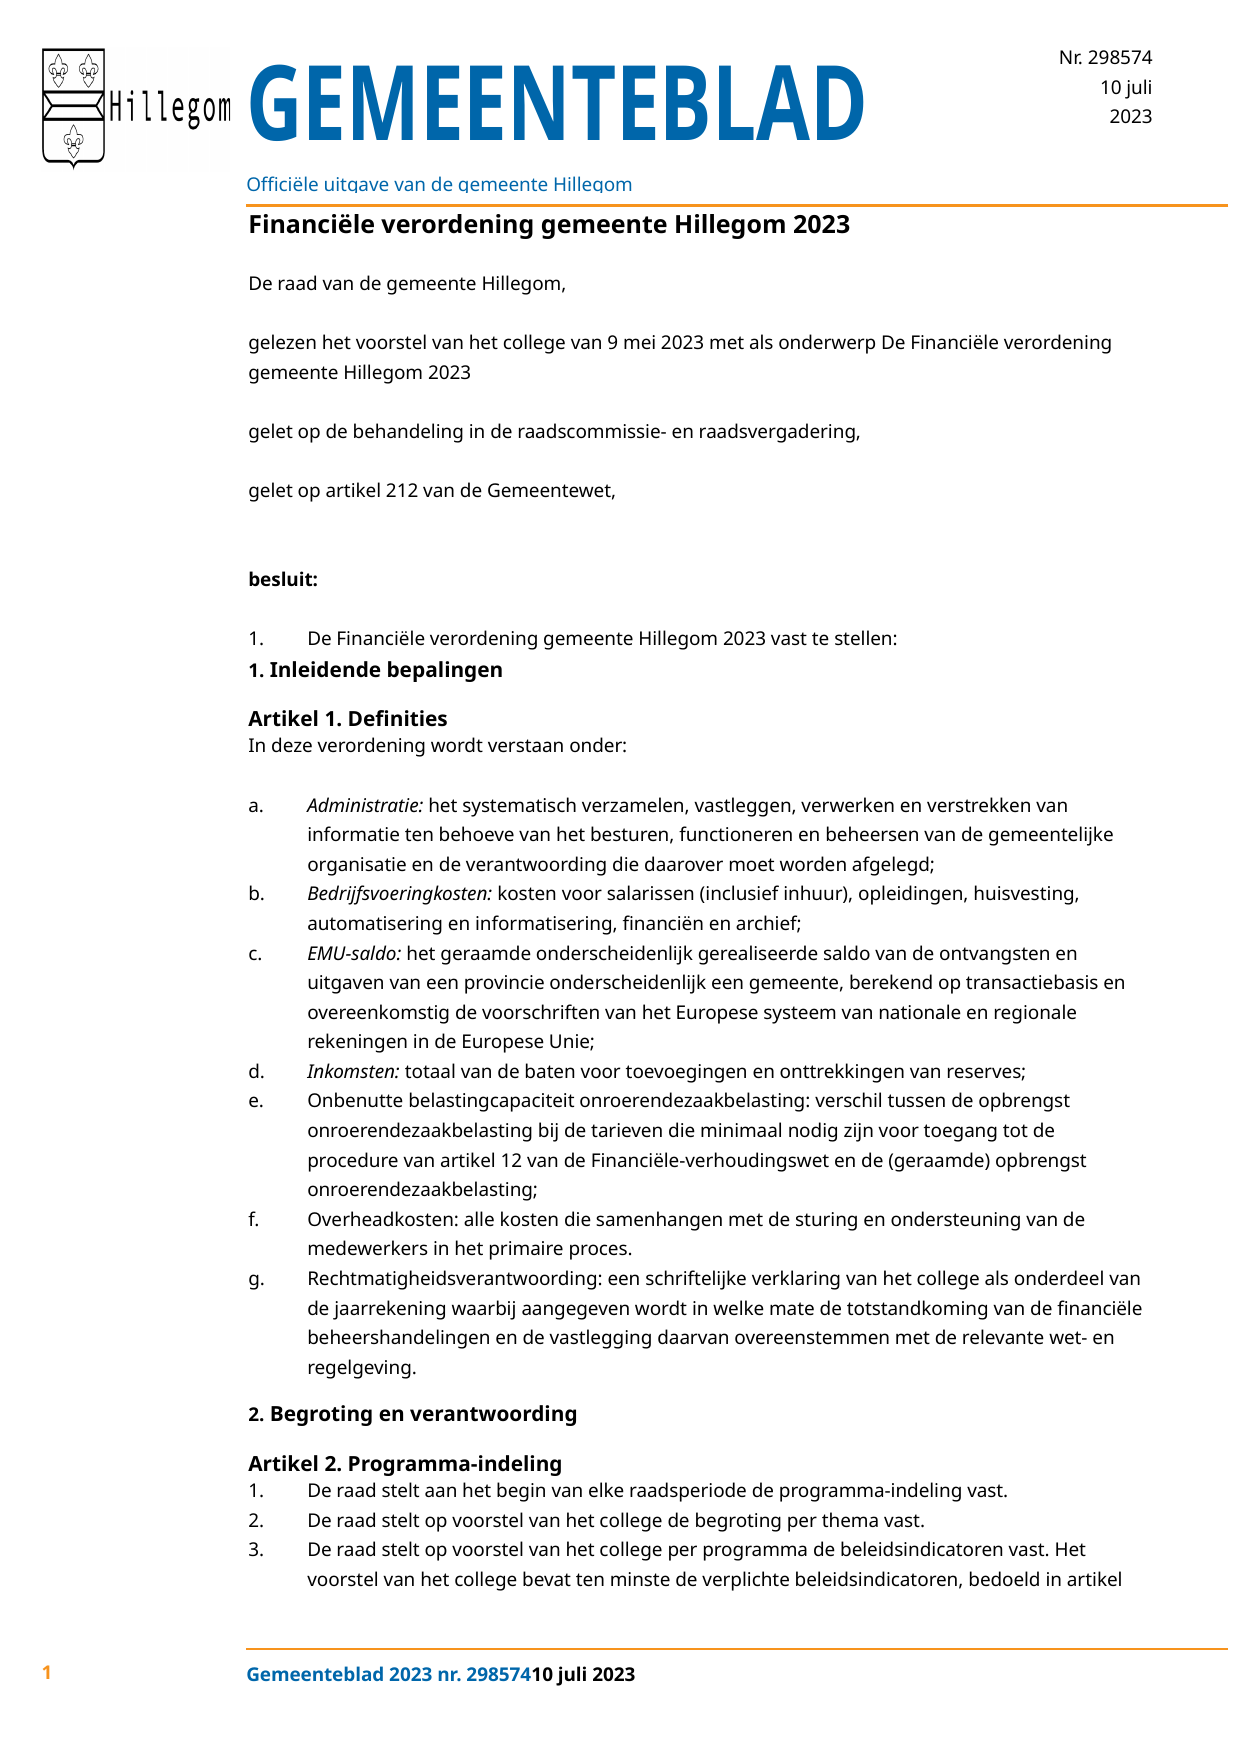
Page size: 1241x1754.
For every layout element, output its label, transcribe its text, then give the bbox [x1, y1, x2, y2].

list De raad stelt aan het begin van elke raadsperiode de programma-indeling vast. [248, 1477, 1152, 1503]
list Inkomsten: totaal van de baten voor toevoegingen en onttrekkingen van reserves; [248, 1058, 1152, 1084]
text Financiële verordening gemeente Hillegom 2023 [248, 207, 1152, 241]
list Rechtmatigheidsverantwoording: een schriftelijke verklaring van het college als onderdeel van de jaarrekening waarbij aangegeven wordt in welke mate de totstandkoming van de financiële beheershandelingen en de vastlegging daarvan overeenstemmen met de relevante wet- en regelgeving. [248, 1265, 1152, 1379]
list Bedrijfsvoeringkosten: kosten voor salarissen (inclusief inhuur), opleidingen, huisvesting, automatisering en informatisering, financiën en archief; [248, 881, 1152, 936]
list De raad stelt op voorstel van het college de begroting per thema vast. [248, 1507, 1152, 1532]
text De raad van de gemeente Hillegom, [248, 270, 1152, 296]
text 1. Inleidende bepalingen [248, 655, 1152, 683]
list Overheadkosten: alle kosten die samenhangen met de sturing en ondersteuning van de medewerkers in het primaire proces. [248, 1206, 1152, 1261]
text Artikel 1. Definities [248, 704, 1152, 733]
text besluit: [248, 566, 1152, 592]
list De raad stelt op voorstel van het college per programma de beleidsindicatoren vast. Het voorstel van het college bevat ten minste de verplichte beleidsindicatoren, bedoeld in artikel [248, 1536, 1152, 1592]
text gelet op de behandeling in de raadscommissie- en raadsvergadering, [248, 418, 1152, 444]
list De Financiële verordening gemeente Hillegom 2023 vast te stellen: [248, 625, 1152, 651]
text In deze verordening wordt verstaan onder: [248, 733, 1152, 758]
list Onbenutte belastingcapaciteit onroerendezaakbelasting: verschil tussen de opbrengst onroerendezaakbelasting bij de tarieven die minimaal nodig zijn voor toegang tot de procedure van artikel 12 van de Financiële-verhoudingswet en de (geraamde) opbrengst onroerendezaakbelasting; [248, 1088, 1152, 1202]
text gelet op artikel 212 van de Gemeentewet, [248, 477, 1152, 503]
text Artikel 2. Programma-indeling [248, 1449, 1152, 1477]
text 2. Begroting en verantwoording [248, 1399, 1152, 1428]
list EMU-saldo: het geraamde onderscheidenlijk gerealiseerde saldo van de ontvangsten en uitgaven van een provincie onderscheidenlijk een gemeente, berekend op transactiebasis en overeenkomstig de voorschriften van het Europese systeem van nationale en regionale rekeningen in de Europese Unie; [248, 940, 1152, 1054]
text gelezen het voorstel van het college van 9 mei 2023 met als onderwerp De Financiële verordening gemeente Hillegom 2023 [248, 329, 1152, 385]
picture [41, 47, 231, 172]
list Administratie: het systematisch verzamelen, vastleggen, verwerken en verstrekken van informatie ten behoeve van het besturen, functioneren en beheersen van de gemeentelijke organisatie en de verantwoording die daarover moet worden afgelegd; [248, 792, 1152, 877]
